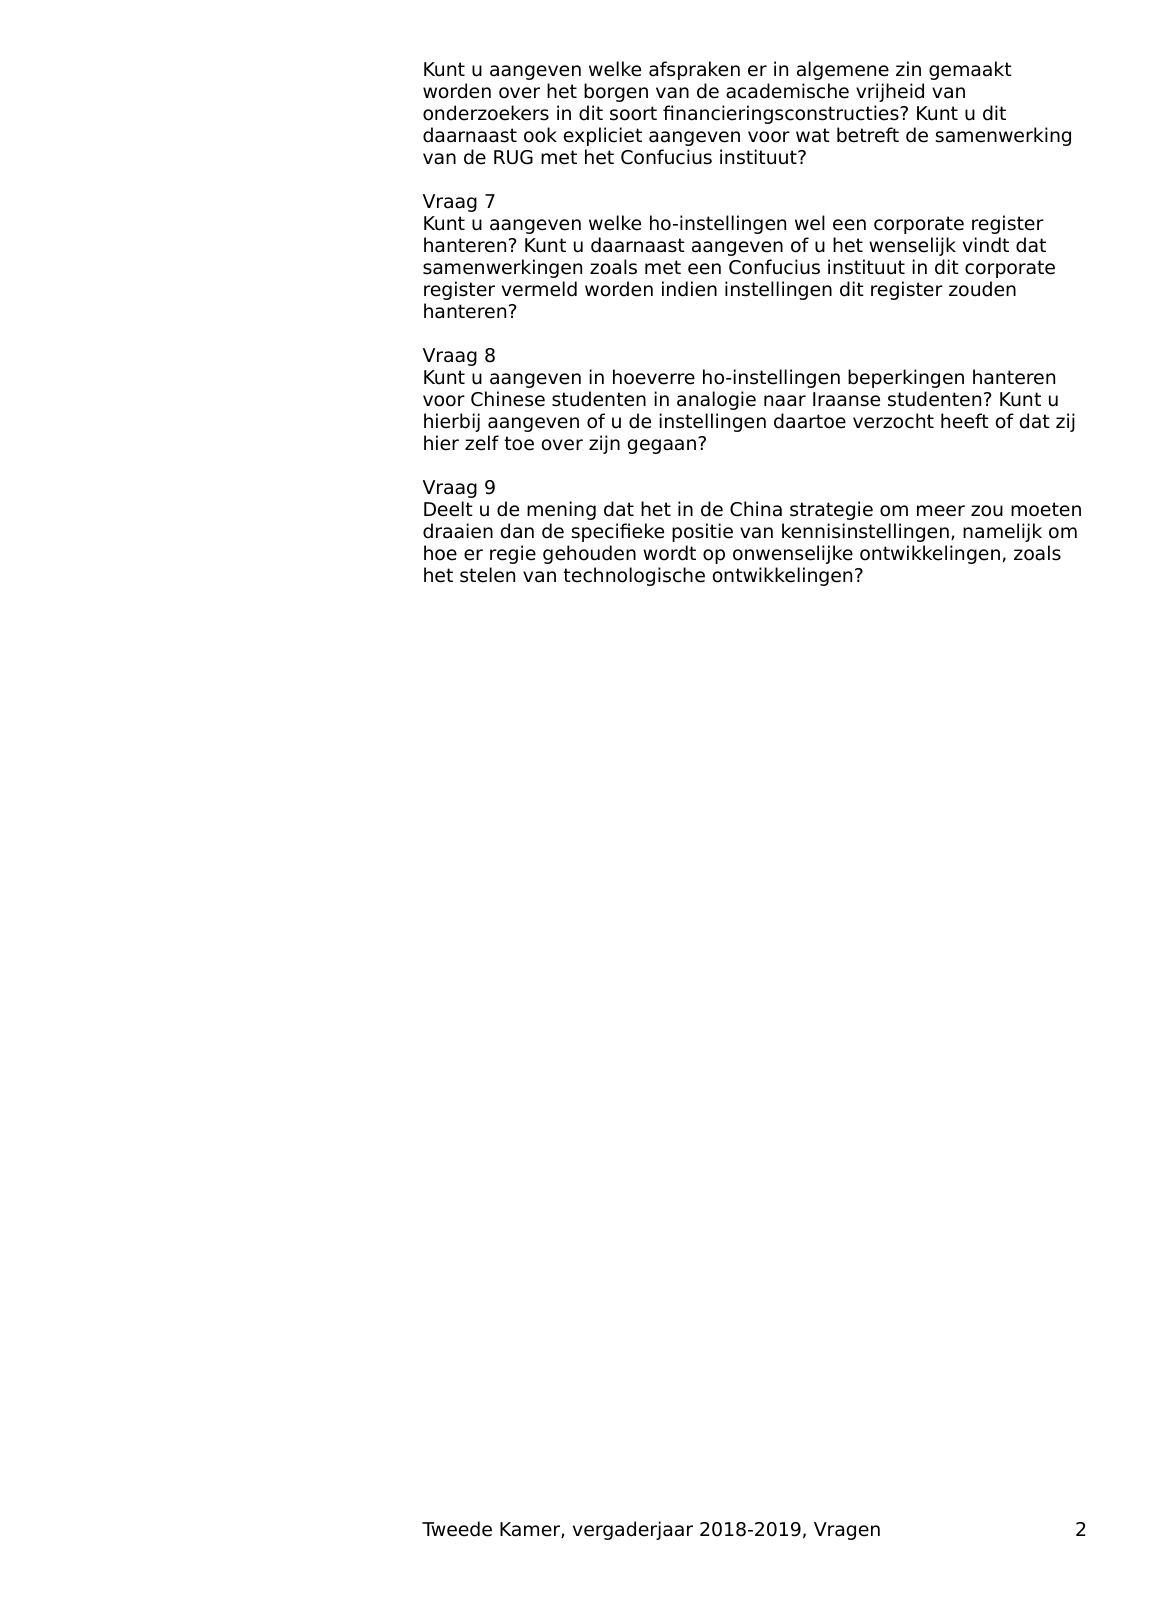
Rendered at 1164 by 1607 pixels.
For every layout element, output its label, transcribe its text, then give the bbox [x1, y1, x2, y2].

text Kunt u aangeven in hoeverre ho-instellingen beperkingen hanteren voor Chinese studenten in analogie naar Iraanse studenten? Kunt u hierbij aangeven of u de instellingen daartoe verzocht heeft of dat zij hier zelf toe over zijn gegaan? [422, 367, 1087, 455]
text Vraag 7 [422, 191, 1087, 213]
text Kunt u aangeven welke afspraken er in algemene zin gemaakt worden over het borgen van de academische vrijheid van onderzoekers in dit soort financieringsconstructies? Kunt u dit daarnaast ook expliciet aangeven voor wat betreft de samenwerking van de RUG met het Confucius instituut? [422, 59, 1087, 169]
text Kunt u aangeven welke ho-instellingen wel een corporate register hanteren? Kunt u daarnaast aangeven of u het wenselijk vindt dat samenwerkingen zoals met een Confucius instituut in dit corporate register vermeld worden indien instellingen dit register zouden hanteren? [422, 213, 1087, 323]
text Vraag 9 [422, 477, 1087, 499]
text Vraag 8 [422, 345, 1087, 367]
text Deelt u de mening dat het in de China strategie om meer zou moeten draaien dan de specifieke positie van kennisinstellingen, namelijk om hoe er regie gehouden wordt op onwenselijke ontwikkelingen, zoals het stelen van technologische ontwikkelingen? [422, 499, 1087, 587]
